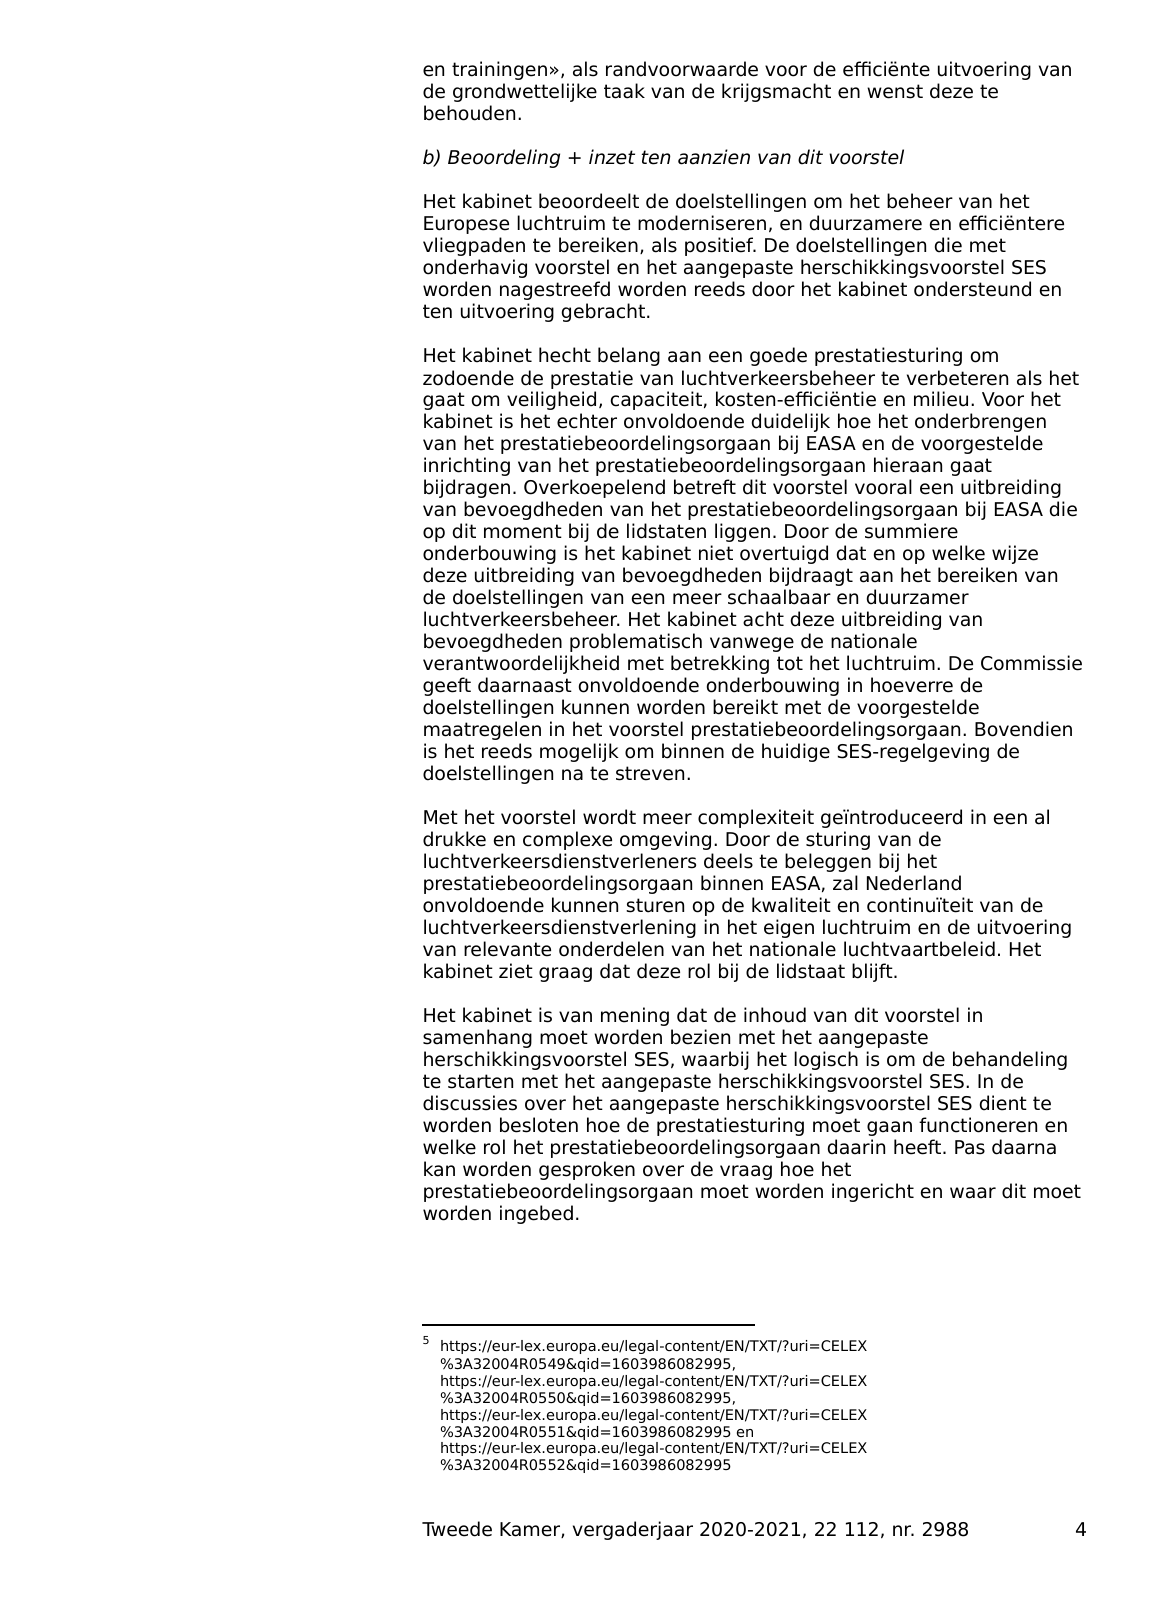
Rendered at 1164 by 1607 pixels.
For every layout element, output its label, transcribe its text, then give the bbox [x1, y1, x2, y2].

text https://eur-lex.europa.eu/legal-content/EN/TXT/?uri=CELEX%3A32004R0549&qid=1603986082995, https://eur-lex.europa.eu/legal-content/EN/TXT/?uri=CELEX%3A32004R0550&qid=1603986082995, https://eur-lex.europa.eu/legal-content/EN/TXT/?uri=CELEX%3A32004R0551&qid=1603986082995 en https://eur-lex.europa.eu/legal-content/EN/TXT/?uri=CELEX%3A32004R0552&qid=1603986082995 [422, 1334, 1087, 1474]
text Met het voorstel wordt meer complexiteit geïntroduceerd in een al drukke en complexe omgeving. Door de sturing van de luchtverkeersdienstverleners deels te beleggen bij het prestatiebeoordelingsorgaan binnen EASA, zal Nederland onvoldoende kunnen sturen op de kwaliteit en continuïteit van de luchtverkeersdienstverlening in het eigen luchtruim en de uitvoering van relevante onderdelen van het nationale luchtvaartbeleid. Het kabinet ziet graag dat deze rol bij de lidstaat blijft. [422, 807, 1087, 983]
text Het kabinet hecht belang aan een goede prestatiesturing om zodoende de prestatie van luchtverkeersbeheer te verbeteren als het gaat om veiligheid, capaciteit, kosten-efficiëntie en milieu. Voor het kabinet is het echter onvoldoende duidelijk hoe het onderbrengen van het prestatiebeoordelingsorgaan bij EASA en de voorgestelde inrichting van het prestatiebeoordelingsorgaan hieraan gaat bijdragen. Overkoepelend betreft dit voorstel vooral een uitbreiding van bevoegdheden van het prestatiebeoordelingsorgaan bij EASA die op dit moment bij de lidstaten liggen. Door de summiere onderbouwing is het kabinet niet overtuigd dat en op welke wijze deze uitbreiding van bevoegdheden bijdraagt aan het bereiken van de doelstellingen van een meer schaalbaar en duurzamer luchtverkeersbeheer. Het kabinet acht deze uitbreiding van bevoegdheden problematisch vanwege de nationale verantwoordelijkheid met betrekking tot het luchtruim. De Commissie geeft daarnaast onvoldoende onderbouwing in hoeverre de doelstellingen kunnen worden bereikt met de voorgestelde maatregelen in het voorstel prestatiebeoordelingsorgaan. Bovendien is het reeds mogelijk om binnen de huidige SES-regelgeving de doelstellingen na te streven. [422, 345, 1087, 785]
text Het kabinet is van mening dat de inhoud van dit voorstel in samenhang moet worden bezien met het aangepaste herschikkingsvoorstel SES, waarbij het logisch is om de behandeling te starten met het aangepaste herschikkingsvoorstel SES. In de discussies over het aangepaste herschikkingsvoorstel SES dient te worden besloten hoe de prestatiesturing moet gaan functioneren en welke rol het prestatiebeoordelingsorgaan daarin heeft. Pas daarna kan worden gesproken over de vraag hoe het prestatiebeoordelingsorgaan moet worden ingericht en waar dit moet worden ingebed. [422, 1005, 1087, 1225]
subtitle b) Beoordeling + inzet ten aanzien van dit voorstel [422, 147, 1087, 169]
text Het kabinet beoordeelt de doelstellingen om het beheer van het Europese luchtruim te moderniseren, en duurzamere en efficiëntere vliegpaden te bereiken, als positief. De doelstellingen die met onderhavig voorstel en het aangepaste herschikkingsvoorstel SES worden nagestreefd worden reeds door het kabinet ondersteund en ten uitvoering gebracht. [422, 191, 1087, 323]
text en trainingen», als randvoorwaarde voor de efficiënte uitvoering van de grondwettelijke taak van de krijgsmacht en wenst deze te behouden. [422, 59, 1087, 125]
